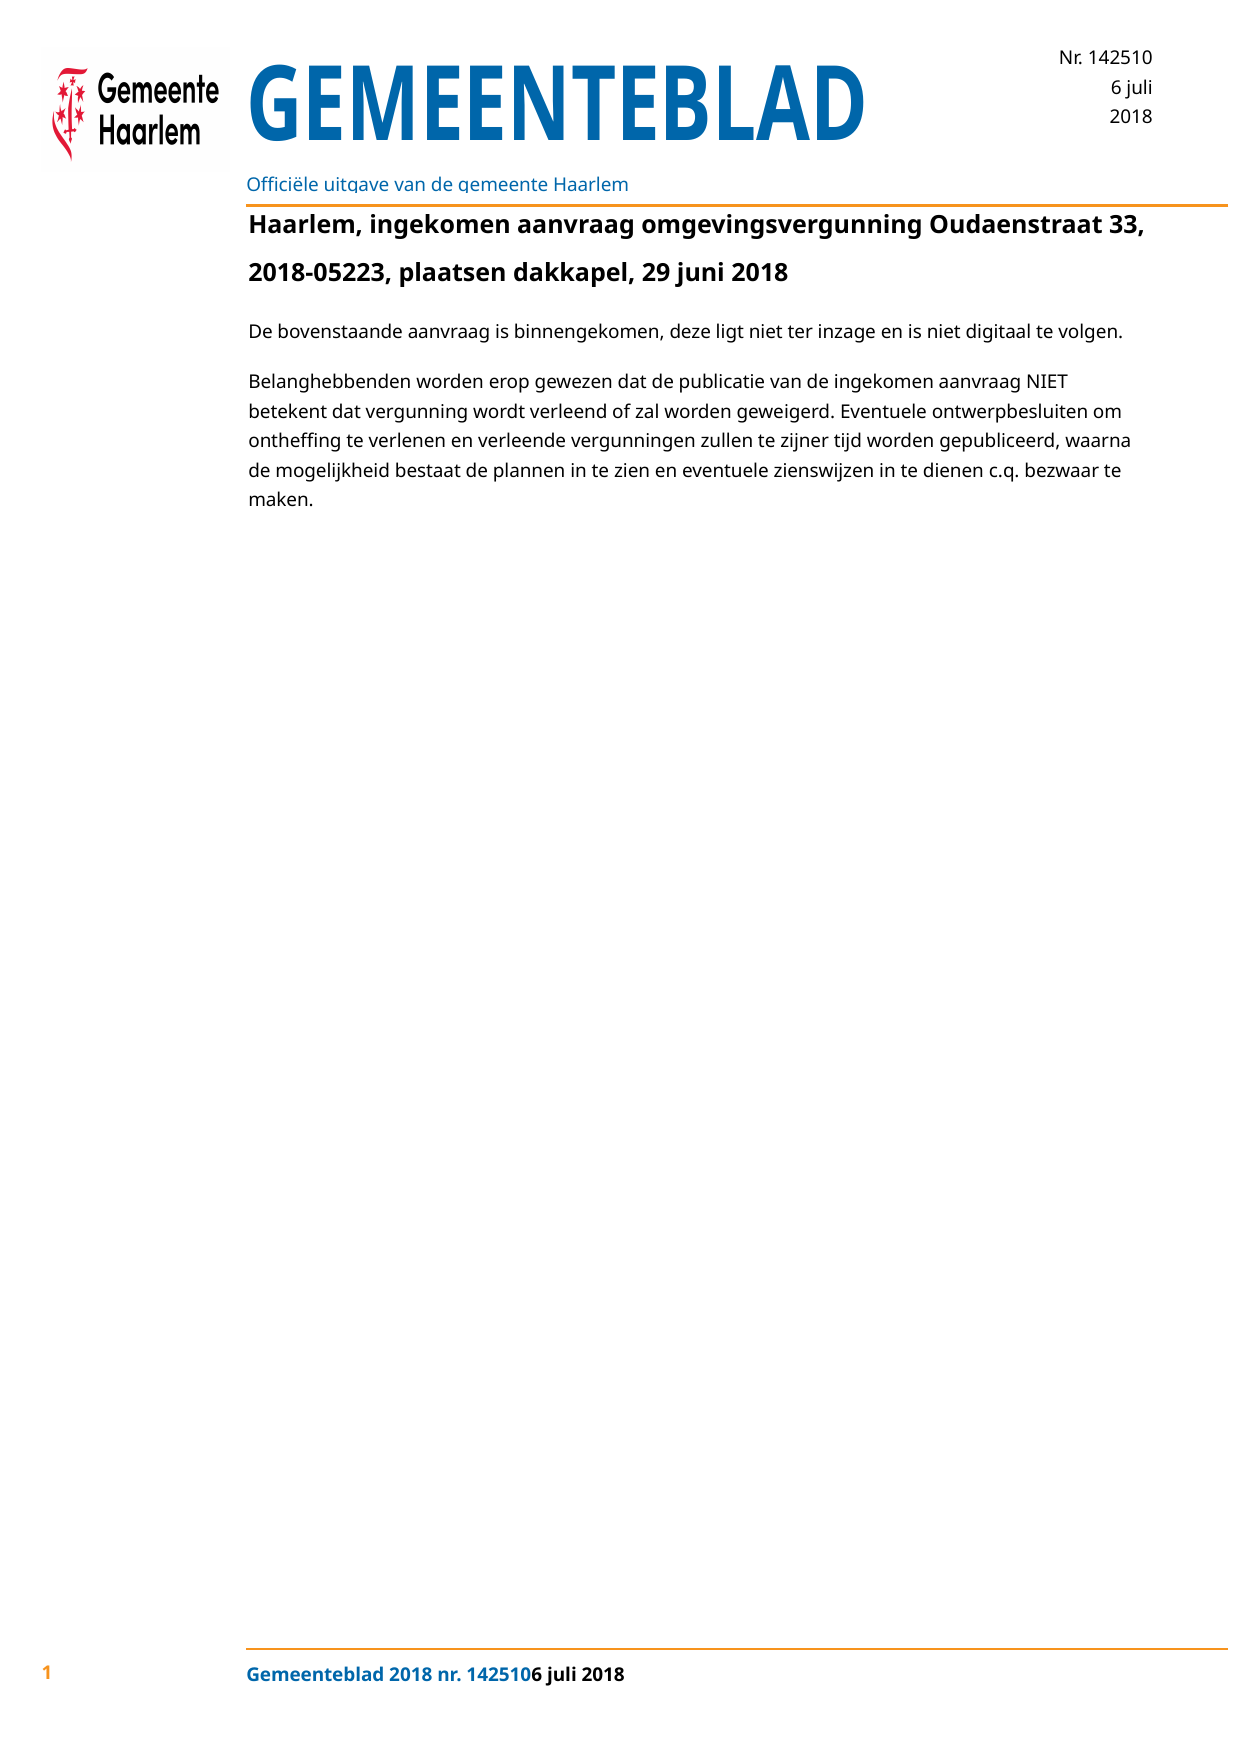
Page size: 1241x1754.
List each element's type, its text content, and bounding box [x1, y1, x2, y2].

text De bovenstaande aanvraag is binnengekomen, deze ligt niet ter inzage en is niet digitaal te volgen. [248, 318, 1152, 344]
text Belanghebbenden worden erop gewezen dat de publicatie van de ingekomen aanvraag NIET betekent dat vergunning wordt verleend of zal worden geweigerd. Eventuele ontwerpbesluiten om ontheffing te verlenen en verleende vergunningen zullen te zijner tijd worden gepubliceerd, waarna de mogelijkheid bestaat de plannen in te zien en eventuele zienswijzen in te dienen c.q. bezwaar te maken. [248, 368, 1152, 512]
picture [41, 47, 231, 172]
text Haarlem, ingekomen aanvraag omgevingsvergunning Oudaenstraat 33, 2018-05223, plaatsen dakkapel, 29 juni 2018 [248, 207, 1152, 288]
